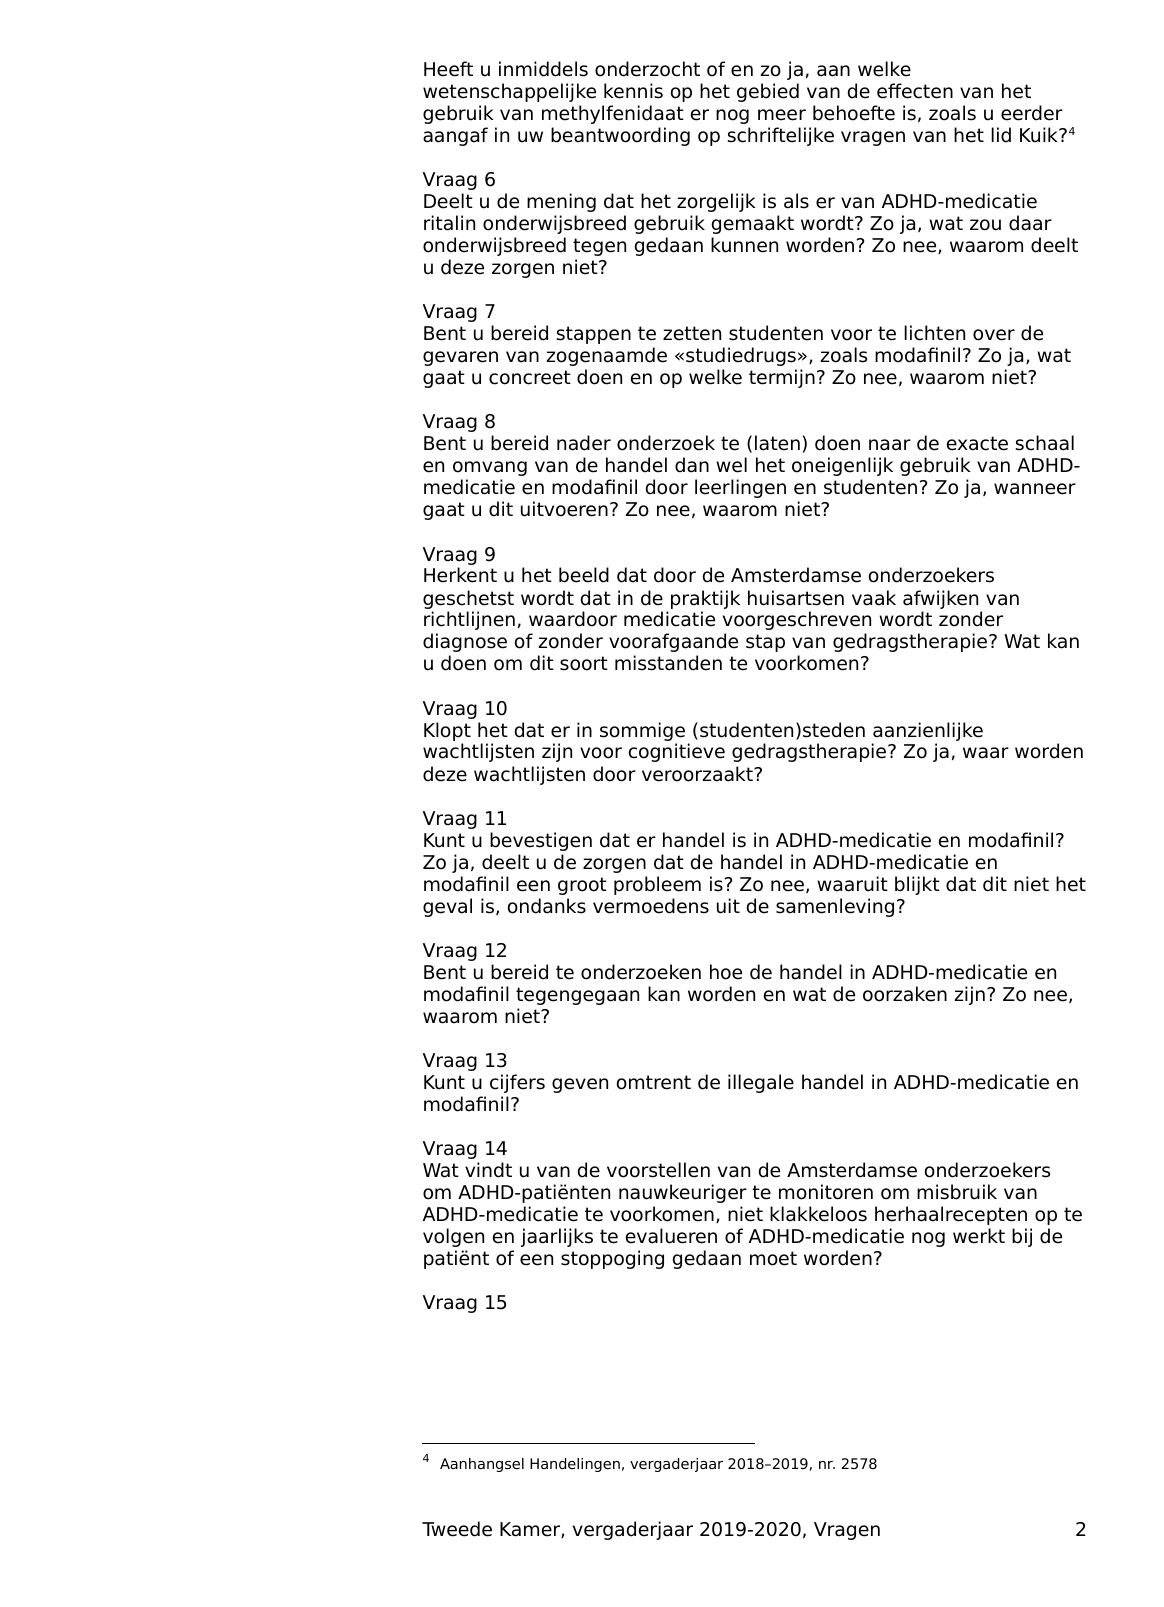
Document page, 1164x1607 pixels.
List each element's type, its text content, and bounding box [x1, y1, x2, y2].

text Heeft u inmiddels onderzocht of en zo ja, aan welke wetenschappelijke kennis op het gebied van de effecten van het gebruik van methylfenidaat er nog meer behoefte is, zoals u eerder aangaf in uw beantwoording op schriftelijke vragen van het lid Kuik? [422, 59, 1087, 147]
text Vraag 10 [422, 697, 1087, 719]
text Vraag 12 [422, 940, 1087, 962]
text Herkent u het beeld dat door de Amsterdamse onderzoekers geschetst wordt dat in de praktijk huisartsen vaak afwijken van richtlijnen, waardoor medicatie voorgeschreven wordt zonder diagnose of zonder voorafgaande stap van gedragstherapie? Wat kan u doen om dit soort misstanden te voorkomen? [422, 565, 1087, 675]
text Aanhangsel Handelingen, vergaderjaar 2018–2019, nr. 2578 [422, 1452, 1087, 1474]
text Deelt u de mening dat het zorgelijk is als er van ADHD-medicatie ritalin onderwijsbreed gebruik gemaakt wordt? Zo ja, wat zou daar onderwijsbreed tegen gedaan kunnen worden? Zo nee, waarom deelt u deze zorgen niet? [422, 191, 1087, 279]
text Vraag 6 [422, 169, 1087, 191]
text Vraag 9 [422, 543, 1087, 565]
text Bent u bereid nader onderzoek te (laten) doen naar de exacte schaal en omvang van de handel dan wel het oneigenlijk gebruik van ADHD-medicatie en modafinil door leerlingen en studenten? Zo ja, wanneer gaat u dit uitvoeren? Zo nee, waarom niet? [422, 433, 1087, 521]
text Kunt u bevestigen dat er handel is in ADHD-medicatie en modafinil? Zo ja, deelt u de zorgen dat de handel in ADHD-medicatie en modafinil een groot probleem is? Zo nee, waaruit blijkt dat dit niet het geval is, ondanks vermoedens uit de samenleving? [422, 829, 1087, 917]
text Kunt u cijfers geven omtrent de illegale handel in ADHD-medicatie en modafinil? [422, 1072, 1087, 1116]
text Vraag 7 [422, 301, 1087, 323]
text Bent u bereid te onderzoeken hoe de handel in ADHD-medicatie en modafinil tegengegaan kan worden en wat de oorzaken zijn? Zo nee, waarom niet? [422, 962, 1087, 1028]
text Wat vindt u van de voorstellen van de Amsterdamse onderzoekers om ADHD-patiënten nauwkeuriger te monitoren om misbruik van ADHD-medicatie te voorkomen, niet klakkeloos herhaalrecepten op te volgen en jaarlijks te evalueren of ADHD-medicatie nog werkt bij de patiënt of een stoppoging gedaan moet worden? [422, 1160, 1087, 1270]
text Klopt het dat er in sommige (studenten)steden aanzienlijke wachtlijsten zijn voor cognitieve gedragstherapie? Zo ja, waar worden deze wachtlijsten door veroorzaakt? [422, 719, 1087, 785]
text Vraag 14 [422, 1138, 1087, 1160]
text Bent u bereid stappen te zetten studenten voor te lichten over de gevaren van zogenaamde «studiedrugs», zoals modafinil? Zo ja, wat gaat u concreet doen en op welke termijn? Zo nee, waarom niet? [422, 323, 1087, 389]
text Vraag 15 [422, 1292, 1087, 1314]
text Vraag 11 [422, 808, 1087, 829]
text Vraag 13 [422, 1050, 1087, 1072]
text Vraag 8 [422, 411, 1087, 433]
